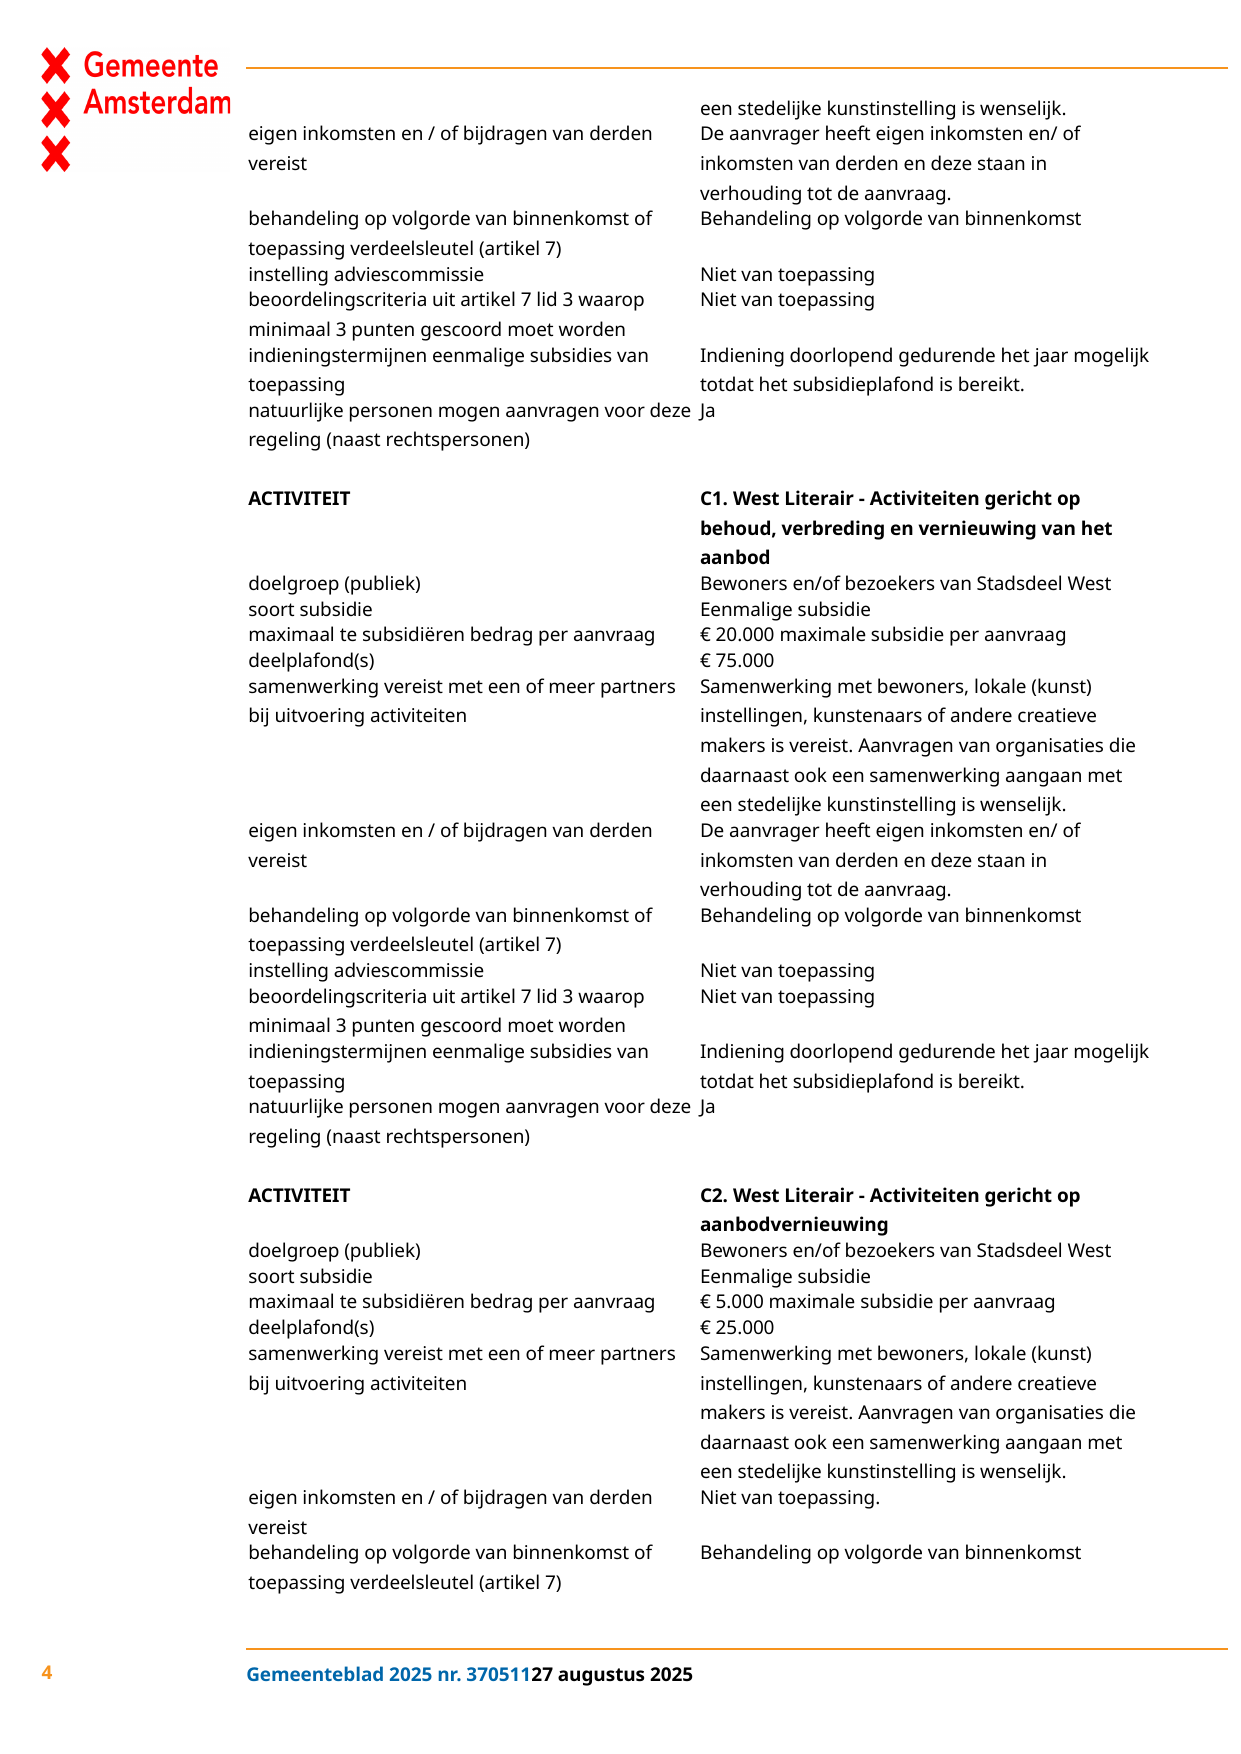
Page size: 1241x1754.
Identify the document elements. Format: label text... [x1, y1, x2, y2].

table_cell samenwerking vereist met een of meer partners bij uitvoering activiteiten [248, 1340, 700, 1484]
table_cell Samenwerking met bewoners, lokale (kunst) instellingen, kunstenaars of andere creatieve makers is vereist. Aanvragen van organisaties die daarnaast ook een samenwerking aangaan met een stedelijke kunstinstelling is wenselijk. [700, 1340, 1152, 1484]
table_cell een stedelijke kunstinstelling is wenselijk. [700, 95, 1152, 121]
table_cell [248, 95, 700, 121]
table_cell soort subsidie [248, 596, 700, 622]
table_cell Behandeling op volgorde van binnenkomst [700, 902, 1152, 957]
table_cell Ja [700, 397, 1152, 452]
table_cell instelling adviescommissie [248, 261, 700, 286]
picture [41, 47, 231, 172]
table_cell Samenwerking met bewoners, lokale (kunst) instellingen, kunstenaars of andere creatieve makers is vereist. Aanvragen van organisaties die daarnaast ook een samenwerking aangaan met een stedelijke kunstinstelling is wenselijk. [700, 673, 1152, 817]
table_cell beoordelingscriteria uit artikel 7 lid 3 waarop minimaal 3 punten gescoord moet worden [248, 286, 700, 342]
table_cell doelgroep (publiek) [248, 570, 700, 596]
table_header ACTIVITEIT [248, 1182, 700, 1237]
table_cell Niet van toepassing [700, 286, 1152, 342]
table_header ACTIVITEIT [248, 485, 700, 570]
table_cell maximaal te subsidiëren bedrag per aanvraag [248, 1289, 700, 1314]
table_cell eigen inkomsten en / of bijdragen van derden vereist [248, 817, 700, 902]
table_cell samenwerking vereist met een of meer partners bij uitvoering activiteiten [248, 673, 700, 817]
table_cell € 25.000 [700, 1315, 1152, 1340]
table_cell deelplafond(s) [248, 1315, 700, 1340]
table_cell Eenmalige subsidie [700, 596, 1152, 622]
table_cell € 5.000 maximale subsidie per aanvraag [700, 1289, 1152, 1314]
table_cell Bewoners en/of bezoekers van Stadsdeel West [700, 1237, 1152, 1263]
table_cell Indiening doorlopend gedurende het jaar mogelijk totdat het subsidieplafond is bereikt. [700, 1039, 1152, 1094]
table_header C1. West Literair - Activiteiten gericht op behoud, verbreding en vernieuwing van het aanbod [700, 485, 1152, 570]
table_cell Ja [700, 1094, 1152, 1149]
table_cell Behandeling op volgorde van binnenkomst [700, 1540, 1152, 1595]
table_cell instelling adviescommissie [248, 958, 700, 983]
table_cell behandeling op volgorde van binnenkomst of toepassing verdeelsleutel (artikel 7) [248, 902, 700, 957]
table_cell Niet van toepassing. [700, 1484, 1152, 1539]
table_cell natuurlijke personen mogen aanvragen voor deze regeling (naast rechtspersonen) [248, 1094, 700, 1149]
table_cell Indiening doorlopend gedurende het jaar mogelijk totdat het subsidieplafond is bereikt. [700, 342, 1152, 397]
table_cell Niet van toepassing [700, 958, 1152, 983]
table_cell beoordelingscriteria uit artikel 7 lid 3 waarop minimaal 3 punten gescoord moet worden [248, 983, 700, 1038]
table_cell € 75.000 [700, 648, 1152, 673]
table_cell eigen inkomsten en / of bijdragen van derden vereist [248, 1484, 700, 1539]
table_cell deelplafond(s) [248, 648, 700, 673]
table_cell indieningstermijnen eenmalige subsidies van toepassing [248, 1039, 700, 1094]
table_cell eigen inkomsten en / of bijdragen van derden vereist [248, 121, 700, 205]
table_cell De aanvrager heeft eigen inkomsten en/ of inkomsten van derden en deze staan in verhouding tot de aanvraag. [700, 817, 1152, 902]
table_cell Niet van toepassing [700, 261, 1152, 286]
table_cell soort subsidie [248, 1263, 700, 1289]
table_cell natuurlijke personen mogen aanvragen voor deze regeling (naast rechtspersonen) [248, 397, 700, 452]
table_cell indieningstermijnen eenmalige subsidies van toepassing [248, 342, 700, 397]
table_cell Bewoners en/of bezoekers van Stadsdeel West [700, 570, 1152, 596]
table_cell De aanvrager heeft eigen inkomsten en/ of inkomsten van derden en deze staan in verhouding tot de aanvraag. [700, 121, 1152, 205]
table_header C2. West Literair - Activiteiten gericht op aanbodvernieuwing [700, 1182, 1152, 1237]
table_cell behandeling op volgorde van binnenkomst of toepassing verdeelsleutel (artikel 7) [248, 205, 700, 261]
table_cell behandeling op volgorde van binnenkomst of toepassing verdeelsleutel (artikel 7) [248, 1540, 700, 1595]
table_cell Niet van toepassing [700, 983, 1152, 1038]
table_cell doelgroep (publiek) [248, 1237, 700, 1263]
table_cell Behandeling op volgorde van binnenkomst [700, 205, 1152, 261]
table_cell maximaal te subsidiëren bedrag per aanvraag [248, 622, 700, 647]
table_cell € 20.000 maximale subsidie per aanvraag [700, 622, 1152, 647]
table_cell Eenmalige subsidie [700, 1263, 1152, 1289]
